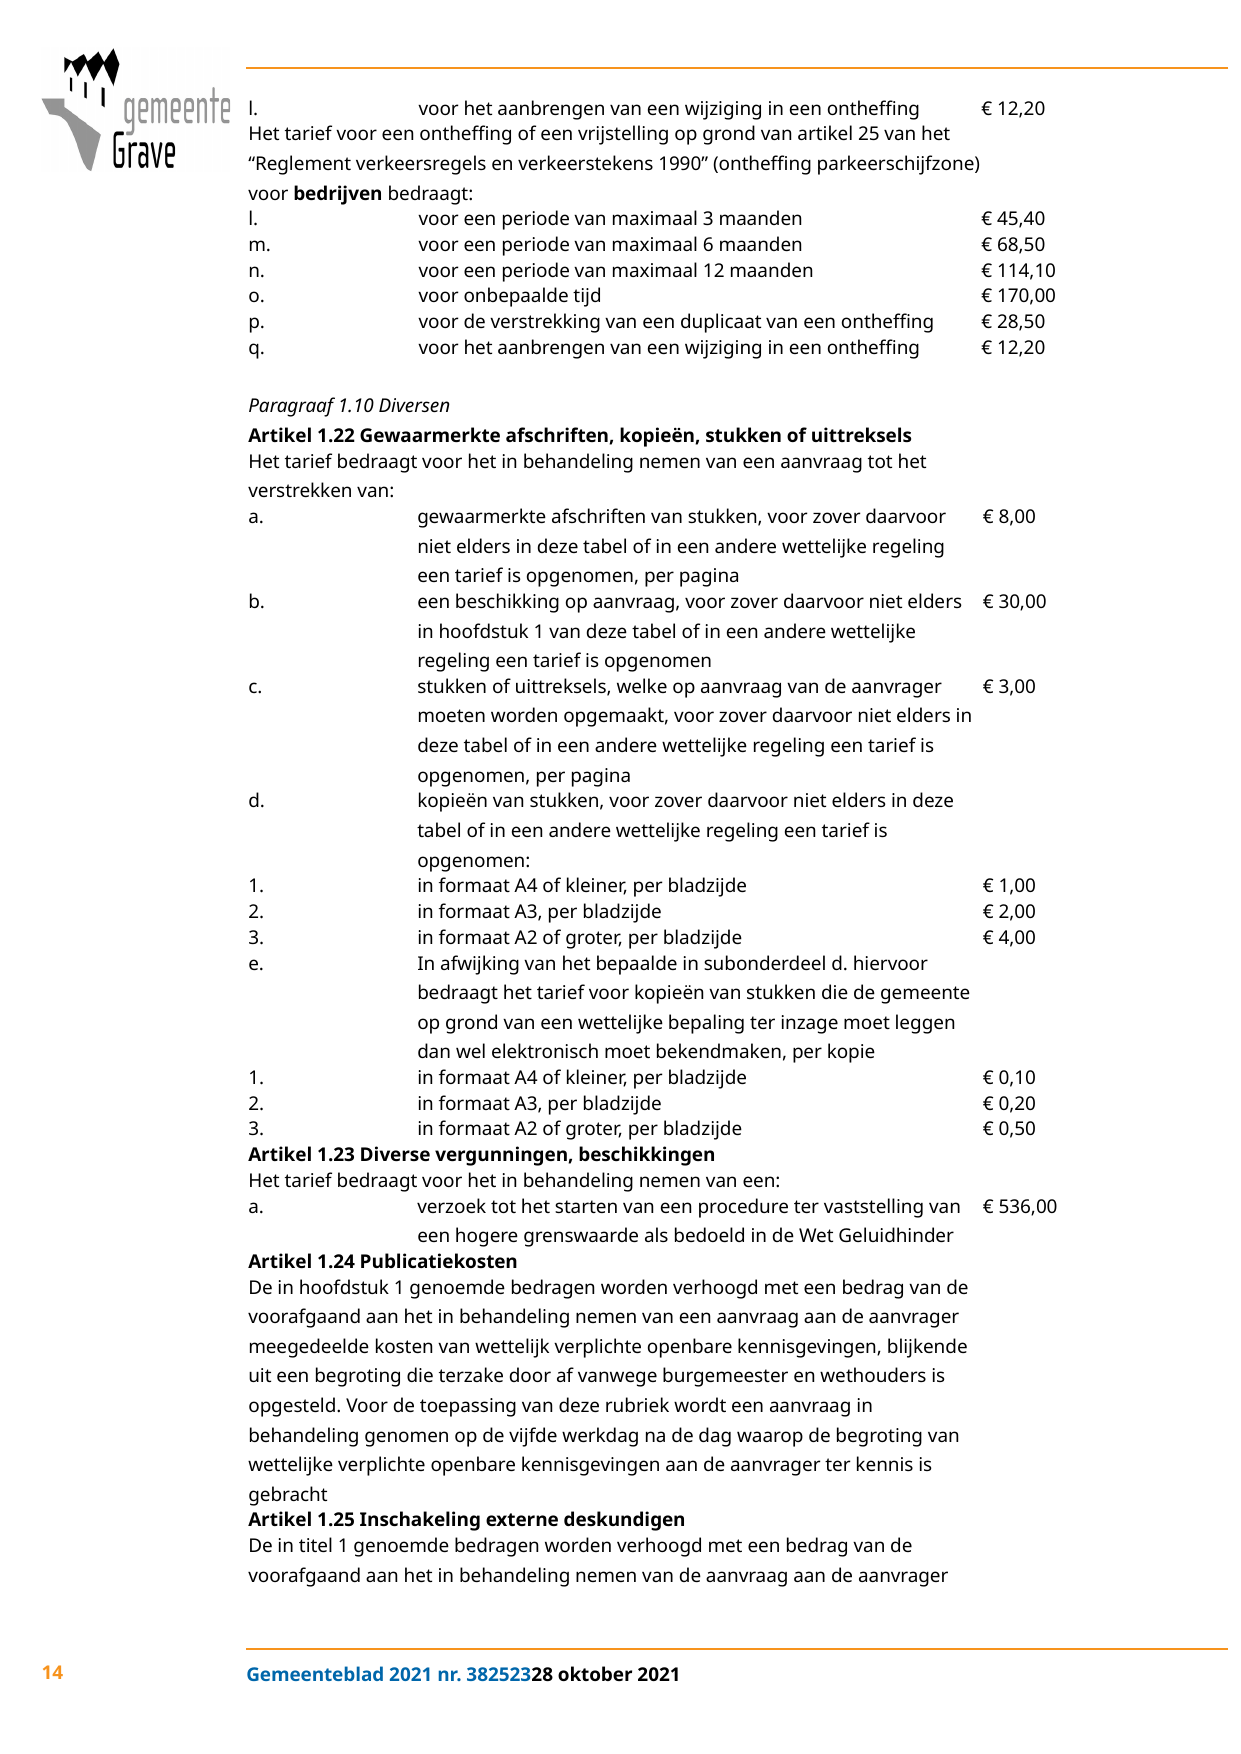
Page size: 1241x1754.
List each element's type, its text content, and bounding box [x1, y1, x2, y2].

table_cell een beschikking op aanvraag, voor zover daarvoor niet elders in hoofdstuk 1 van deze tabel of in een andere wettelijke regeling een tarief is opgenomen [417, 588, 983, 673]
table_cell € 12,20 [981, 334, 1152, 360]
picture [41, 47, 231, 172]
table_cell 3. [248, 924, 417, 950]
table_cell in formaat A3, per bladzijde [417, 898, 983, 924]
table_cell a. [248, 1193, 417, 1248]
table_cell n. [248, 257, 418, 283]
table_cell [983, 1533, 1152, 1588]
table_cell € 0,50 [983, 1116, 1152, 1141]
table_cell [983, 950, 1152, 1064]
table_cell in formaat A2 of groter, per bladzijde [417, 1116, 983, 1141]
table_cell in formaat A2 of groter, per bladzijde [417, 924, 983, 950]
table_cell gewaarmerkte afschriften van stukken, voor zover daarvoor niet elders in deze tabel of in een andere wettelijke regeling een tarief is opgenomen, per pagina [417, 503, 983, 588]
table_cell € 114,10 [981, 257, 1152, 283]
table_cell 2. [248, 1090, 417, 1116]
table_header Artikel 1.22 Gewaarmerkte afschriften, kopieën, stukken of uittreksels [248, 422, 983, 448]
table_cell 1. [248, 1064, 417, 1090]
table_cell l. [248, 205, 418, 231]
table_cell [983, 1507, 1152, 1532]
table_cell 2. [248, 898, 417, 924]
table_cell In afwijking van het bepaalde in subonderdeel d. hiervoor bedraagt het tarief voor kopieën van stukken die de gemeente op grond van een wettelijke bepaling ter inzage moet leggen dan wel elektronisch moet bekendmaken, per kopie [417, 950, 983, 1064]
table_cell voor onbepaalde tijd [418, 283, 981, 308]
table_cell m. [248, 231, 418, 257]
table_cell Het tarief bedraagt voor het in behandeling nemen van een aanvraag tot het verstrekken van: [248, 448, 983, 503]
table_cell € 0,10 [983, 1064, 1152, 1090]
table_cell De in titel 1 genoemde bedragen worden verhoogd met een bedrag van de voorafgaand aan het in behandeling nemen van de aanvraag aan de aanvrager [248, 1533, 983, 1588]
table_cell € 8,00 [983, 503, 1152, 588]
table_cell € 12,20 [981, 95, 1152, 121]
table_cell € 45,40 [981, 205, 1152, 231]
table_cell kopieën van stukken, voor zover daarvoor niet elders in deze tabel of in een andere wettelijke regeling een tarief is opgenomen: [417, 788, 983, 872]
table_cell stukken of uittreksels, welke op aanvraag van de aanvrager moeten worden opgemaakt, voor zover daarvoor niet elders in deze tabel of in een andere wettelijke regeling een tarief is opgenomen, per pagina [417, 673, 983, 788]
table_cell q. [248, 334, 418, 360]
table_cell [981, 121, 1152, 205]
table_cell De in hoofdstuk 1 genoemde bedragen worden verhoogd met een bedrag van de voorafgaand aan het in behandeling nemen van een aanvraag aan de aanvrager meegedeelde kosten van wettelijk verplichte openbare kennisgevingen, blijkende uit een begroting die terzake door af vanwege burgemeester en wethouders is opgesteld. Voor de toepassing van deze rubriek wordt een aanvraag in behandeling genomen op de vijfde werkdag na de dag waarop de begroting van wettelijke verplichte openbare kennisgevingen aan de aanvrager ter kennis is gebracht [248, 1274, 983, 1507]
table_cell a. [248, 503, 417, 588]
table_cell l. [248, 95, 418, 121]
table_cell € 4,00 [983, 924, 1152, 950]
table_cell [983, 448, 1152, 503]
table_cell b. [248, 588, 417, 673]
table_cell 1. [248, 873, 417, 898]
table_cell voor een periode van maximaal 6 maanden [418, 231, 981, 257]
table_cell o. [248, 283, 418, 308]
table_cell d. [248, 788, 417, 872]
table_cell 3. [248, 1116, 417, 1141]
table_cell Artikel 1.23 Diverse vergunningen, beschikkingen [248, 1141, 983, 1167]
text Paragraaf 1.10 Diversen [248, 393, 1152, 418]
table_cell in formaat A3, per bladzijde [417, 1090, 983, 1116]
table_cell in formaat A4 of kleiner, per bladzijde [417, 873, 983, 898]
table_cell € 28,50 [981, 308, 1152, 334]
table_cell e. [248, 950, 417, 1064]
table_cell in formaat A4 of kleiner, per bladzijde [417, 1064, 983, 1090]
table_cell [983, 1274, 1152, 1507]
table_cell € 3,00 [983, 673, 1152, 788]
table_cell € 536,00 [983, 1193, 1152, 1248]
table_cell € 0,20 [983, 1090, 1152, 1116]
table_cell [983, 1141, 1152, 1167]
table_cell [983, 788, 1152, 872]
table_cell voor het aanbrengen van een wijziging in een ontheffing [418, 334, 981, 360]
table_cell € 170,00 [981, 283, 1152, 308]
table_cell [983, 1248, 1152, 1274]
table_header [983, 422, 1152, 448]
table_cell voor een periode van maximaal 12 maanden [418, 257, 981, 283]
table_cell Artikel 1.25 Inschakeling externe deskundigen [248, 1507, 983, 1532]
table_cell verzoek tot het starten van een procedure ter vaststelling van een hogere grenswaarde als bedoeld in de Wet Geluidhinder [417, 1193, 983, 1248]
table_cell c. [248, 673, 417, 788]
table_cell voor de verstrekking van een duplicaat van een ontheffing [418, 308, 981, 334]
table_cell Het tarief bedraagt voor het in behandeling nemen van een: [248, 1167, 983, 1193]
table_cell p. [248, 308, 418, 334]
table_cell voor het aanbrengen van een wijziging in een ontheffing [418, 95, 981, 121]
table_cell [983, 1167, 1152, 1193]
table_cell € 30,00 [983, 588, 1152, 673]
table_cell Artikel 1.24 Publicatiekosten [248, 1248, 983, 1274]
table_cell € 1,00 [983, 873, 1152, 898]
table_cell Het tarief voor een ontheffing of een vrijstelling op grond van artikel 25 van het “Reglement verkeersregels en verkeerstekens 1990” (ontheffing parkeerschijfzone) voor bedrijven bedraagt: [248, 121, 981, 205]
table_cell € 2,00 [983, 898, 1152, 924]
table_cell € 68,50 [981, 231, 1152, 257]
table_cell voor een periode van maximaal 3 maanden [418, 205, 981, 231]
